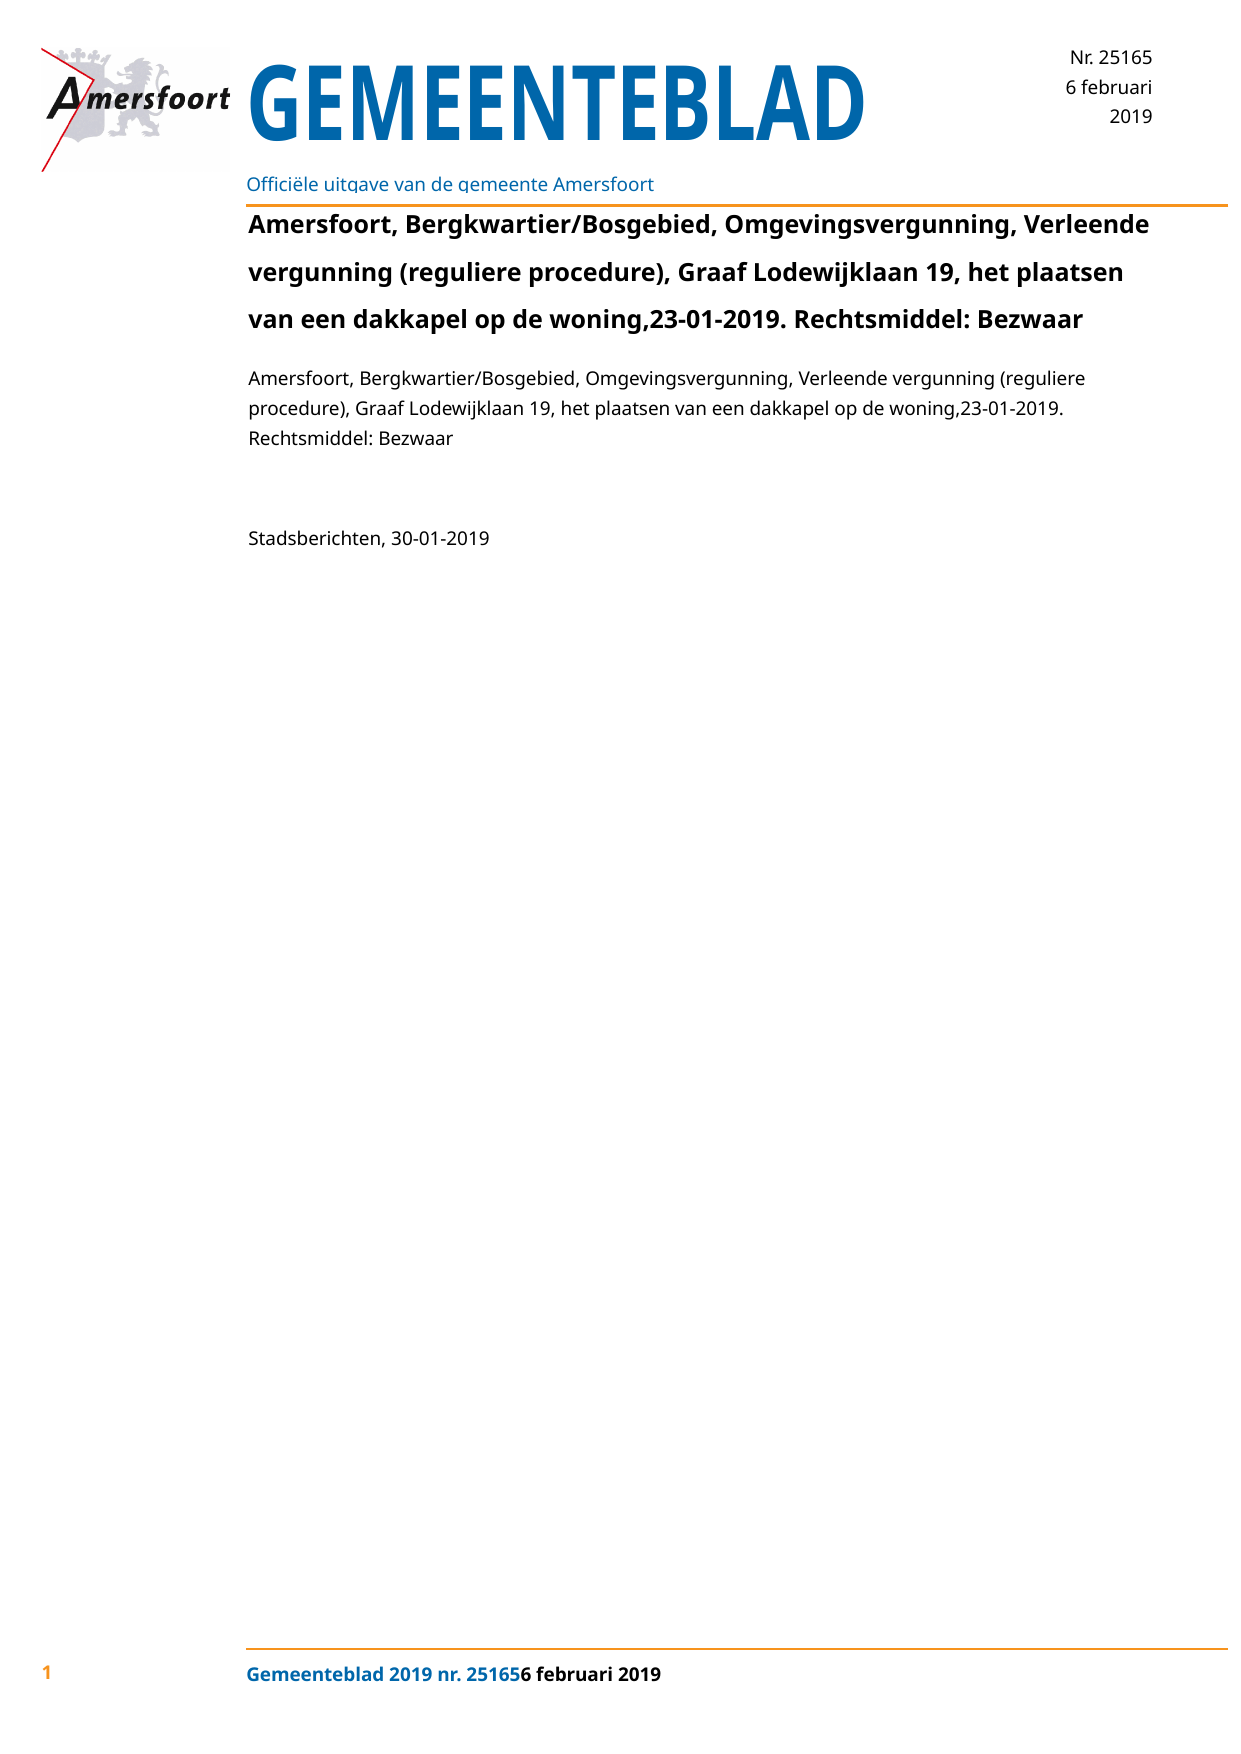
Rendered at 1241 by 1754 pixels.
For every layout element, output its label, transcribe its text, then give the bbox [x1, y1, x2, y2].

text Amersfoort, Bergkwartier/Bosgebied, Omgevingsvergunning, Verleende vergunning (reguliere procedure), Graaf Lodewijklaan 19, het plaatsen van een dakkapel op de woning,23-01-2019. Rechtsmiddel: Bezwaar [248, 207, 1152, 336]
picture [41, 47, 231, 172]
text Amersfoort, Bergkwartier/Bosgebied, Omgevingsvergunning, Verleende vergunning (reguliere procedure), Graaf Lodewijklaan 19, het plaatsen van een dakkapel op de woning,23-01-2019. Rechtsmiddel: Bezwaar [248, 366, 1152, 450]
text Stadsberichten, 30-01-2019 [248, 526, 1152, 551]
